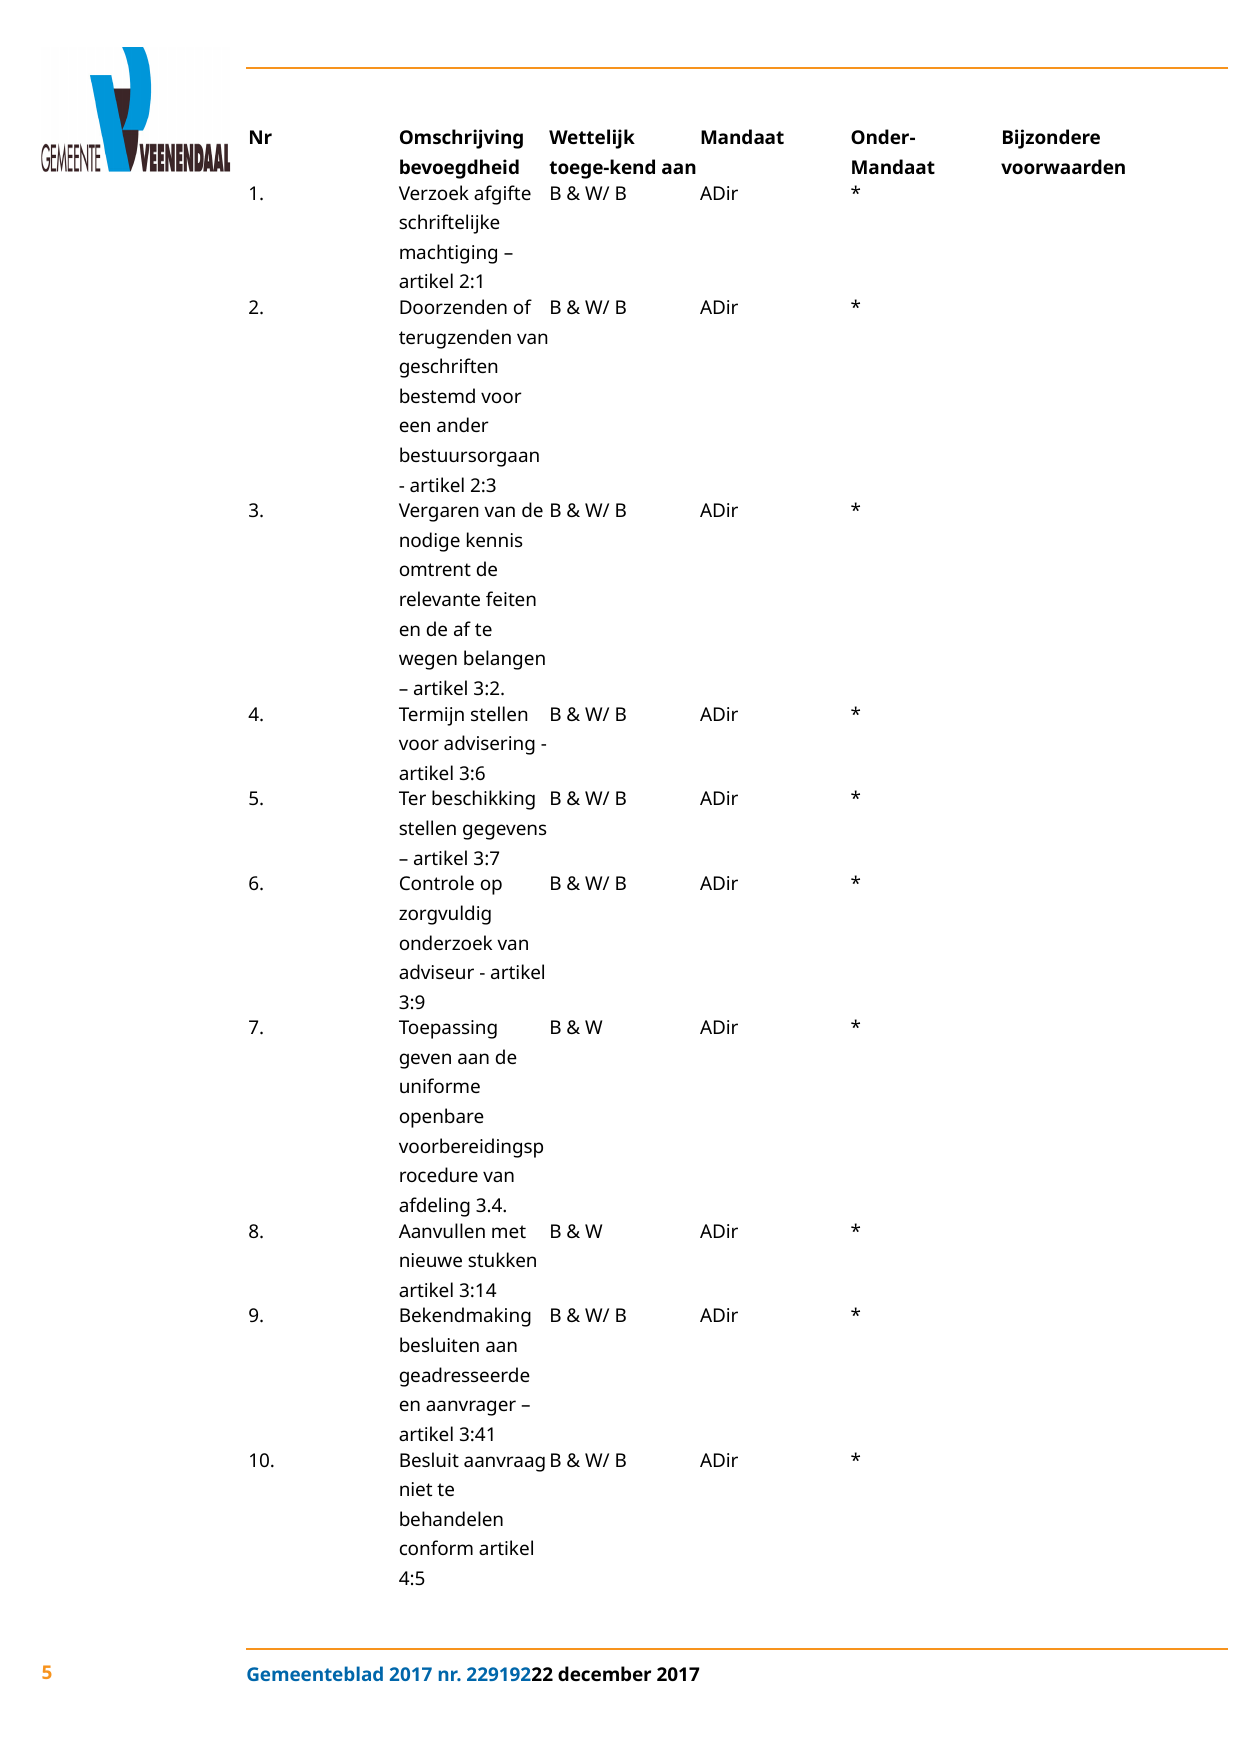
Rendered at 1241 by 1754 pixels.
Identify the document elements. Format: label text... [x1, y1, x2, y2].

table_header Onder- Mandaat [850, 125, 1001, 180]
table_cell * [850, 1447, 1001, 1591]
table_cell [1001, 180, 1152, 294]
picture [123, 47, 231, 172]
table_cell ADir [700, 1218, 850, 1303]
table_cell B & W/ B [549, 871, 700, 1014]
table_cell B & W/ B [549, 701, 700, 786]
table_cell [248, 498, 398, 701]
table_cell * [850, 180, 1001, 294]
table_cell Ter beschikking stellen gegevens – artikel 3:7 [399, 786, 549, 871]
table_cell Vergaren van de nodige kennis omtrent de relevante feiten en de af te wegen belangen – artikel 3:2. [399, 498, 549, 701]
table_cell B & W/ B [549, 180, 700, 294]
table_cell ADir [700, 1447, 850, 1591]
table_cell * [850, 701, 1001, 786]
table_cell ADir [700, 701, 850, 786]
table_cell B & W [549, 1218, 700, 1303]
table_cell B & W/ B [549, 1447, 700, 1591]
table_cell * [850, 1218, 1001, 1303]
table_cell ADir [700, 786, 850, 871]
table_cell [248, 871, 398, 1014]
table_cell [1001, 1015, 1152, 1218]
table_cell ADir [700, 180, 850, 294]
table_cell ADir [700, 1015, 850, 1218]
table_cell [248, 294, 398, 497]
table_cell * [850, 498, 1001, 701]
table_cell B & W/ B [549, 1303, 700, 1447]
table_cell Toepassing geven aan de uniforme openbare voorbereidingsprocedure van afdeling 3.4. [399, 1015, 549, 1218]
table_cell * [850, 786, 1001, 871]
table_header Wettelijk toege-kend aan [549, 125, 700, 180]
table_cell ADir [700, 498, 850, 701]
table_cell Bekendmaking besluiten aan geadresseerde en aanvrager – artikel 3:41 [399, 1303, 549, 1447]
table_cell Besluit aanvraag niet te behandelen conform artikel 4:5 [399, 1447, 549, 1591]
table_cell [248, 1447, 398, 1591]
table_cell ADir [700, 871, 850, 1014]
table_cell [1001, 1447, 1152, 1591]
table_cell Aanvullen met nieuwe stukken artikel 3:14 [399, 1218, 549, 1303]
table_header Nr [248, 125, 398, 180]
table_cell [248, 786, 398, 871]
table_cell [1001, 871, 1152, 1014]
table_cell [1001, 498, 1152, 701]
table_cell B & W/ B [549, 498, 700, 701]
table_cell * [850, 1303, 1001, 1447]
table_cell B & W/ B [549, 786, 700, 871]
table_cell Termijn stellen voor advisering - artikel 3:6 [399, 701, 549, 786]
table_cell [1001, 1218, 1152, 1303]
table_cell [248, 1015, 398, 1218]
table_header Omschrijving bevoegdheid [399, 125, 549, 180]
table_cell B & W/ B [549, 294, 700, 497]
picture [41, 47, 130, 172]
table_cell Controle op zorgvuldig onderzoek van adviseur - artikel 3:9 [399, 871, 549, 1014]
table_header Mandaat [700, 125, 850, 180]
table_cell [248, 1303, 398, 1447]
table_cell [1001, 701, 1152, 786]
table_cell ADir [700, 294, 850, 497]
table_cell [248, 701, 398, 786]
table_cell * [850, 871, 1001, 1014]
table_cell [248, 180, 398, 294]
table_cell [1001, 786, 1152, 871]
table_cell * [850, 1015, 1001, 1218]
table_cell Verzoek afgifte schriftelijke machtiging – artikel 2:1 [399, 180, 549, 294]
table_cell B & W [549, 1015, 700, 1218]
table_header Bijzondere voorwaarden [1001, 125, 1152, 180]
table_cell * [850, 294, 1001, 497]
table_cell Doorzenden of terugzenden van geschriften bestemd voor een ander bestuursorgaan - artikel 2:3 [399, 294, 549, 497]
table_cell [1001, 294, 1152, 497]
table_cell [248, 1218, 398, 1303]
table_cell [1001, 1303, 1152, 1447]
table_cell ADir [700, 1303, 850, 1447]
